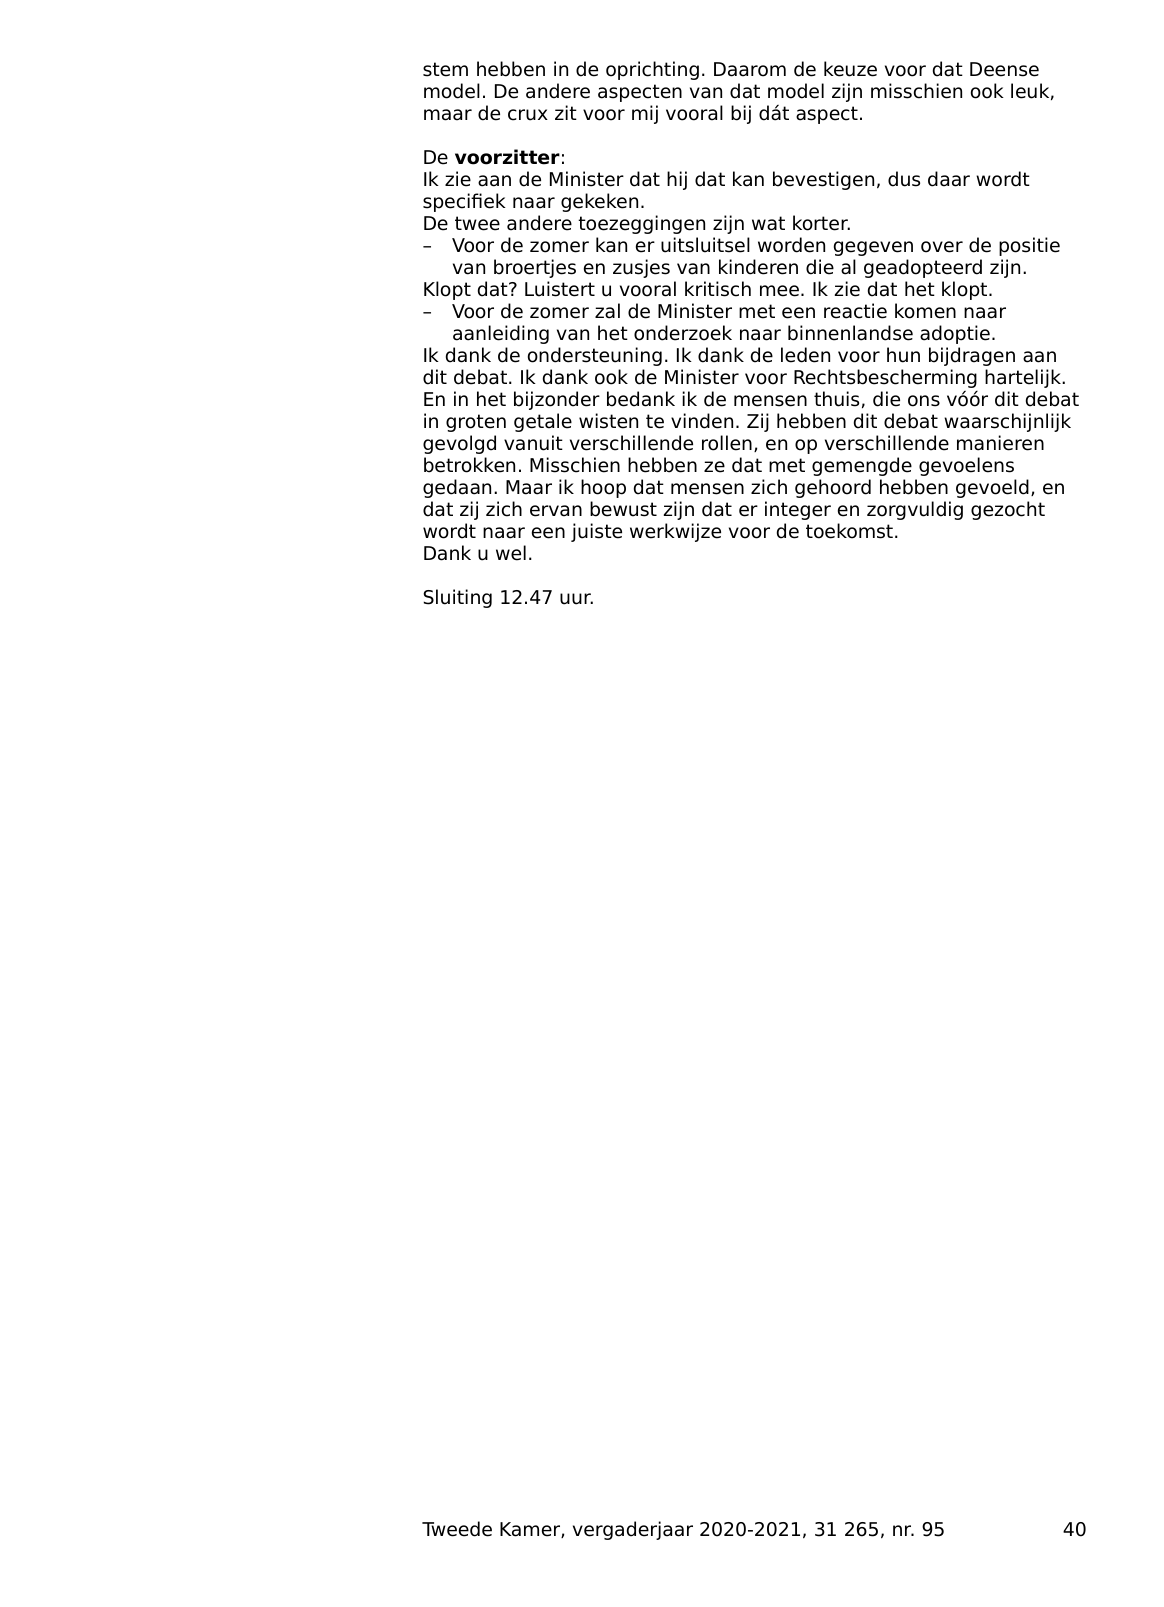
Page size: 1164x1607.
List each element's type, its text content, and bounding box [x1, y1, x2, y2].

text Ik zie aan de Minister dat hij dat kan bevestigen, dus daar wordt specifiek naar gekeken. [422, 169, 1087, 213]
text Klopt dat? Luistert u vooral kritisch mee. Ik zie dat het klopt. [422, 279, 1087, 301]
text Ik dank de ondersteuning. Ik dank de leden voor hun bijdragen aan dit debat. Ik dank ook de Minister voor Rechtsbescherming hartelijk. En in het bijzonder bedank ik de mensen thuis, die ons vóór dit debat in groten getale wisten te vinden. Zij hebben dit debat waarschijnlijk gevolgd vanuit verschillende rollen, en op verschillende manieren betrokken. Misschien hebben ze dat met gemengde gevoelens gedaan. Maar ik hoop dat mensen zich gehoord hebben gevoeld, en dat zij zich ervan bewust zijn dat er integer en zorgvuldig gezocht wordt naar een juiste werkwijze voor de toekomst. [422, 345, 1087, 543]
text De voorzitter: [422, 147, 1087, 169]
text Sluiting 12.47 uur. [422, 587, 1087, 609]
text Dank u wel. [422, 543, 1087, 565]
text stem hebben in de oprichting. Daarom de keuze voor dat Deense model. De andere aspecten van dat model zijn misschien ook leuk, maar de crux zit voor mij vooral bij dát aspect. [422, 59, 1087, 125]
text De twee andere toezeggingen zijn wat korter. [422, 213, 1087, 235]
text – Voor de zomer kan er uitsluitsel worden gegeven over de positie van broertjes en zusjes van kinderen die al geadopteerd zijn. [422, 235, 1087, 279]
text – Voor de zomer zal de Minister met een reactie komen naar aanleiding van het onderzoek naar binnenlandse adoptie. [422, 301, 1087, 345]
